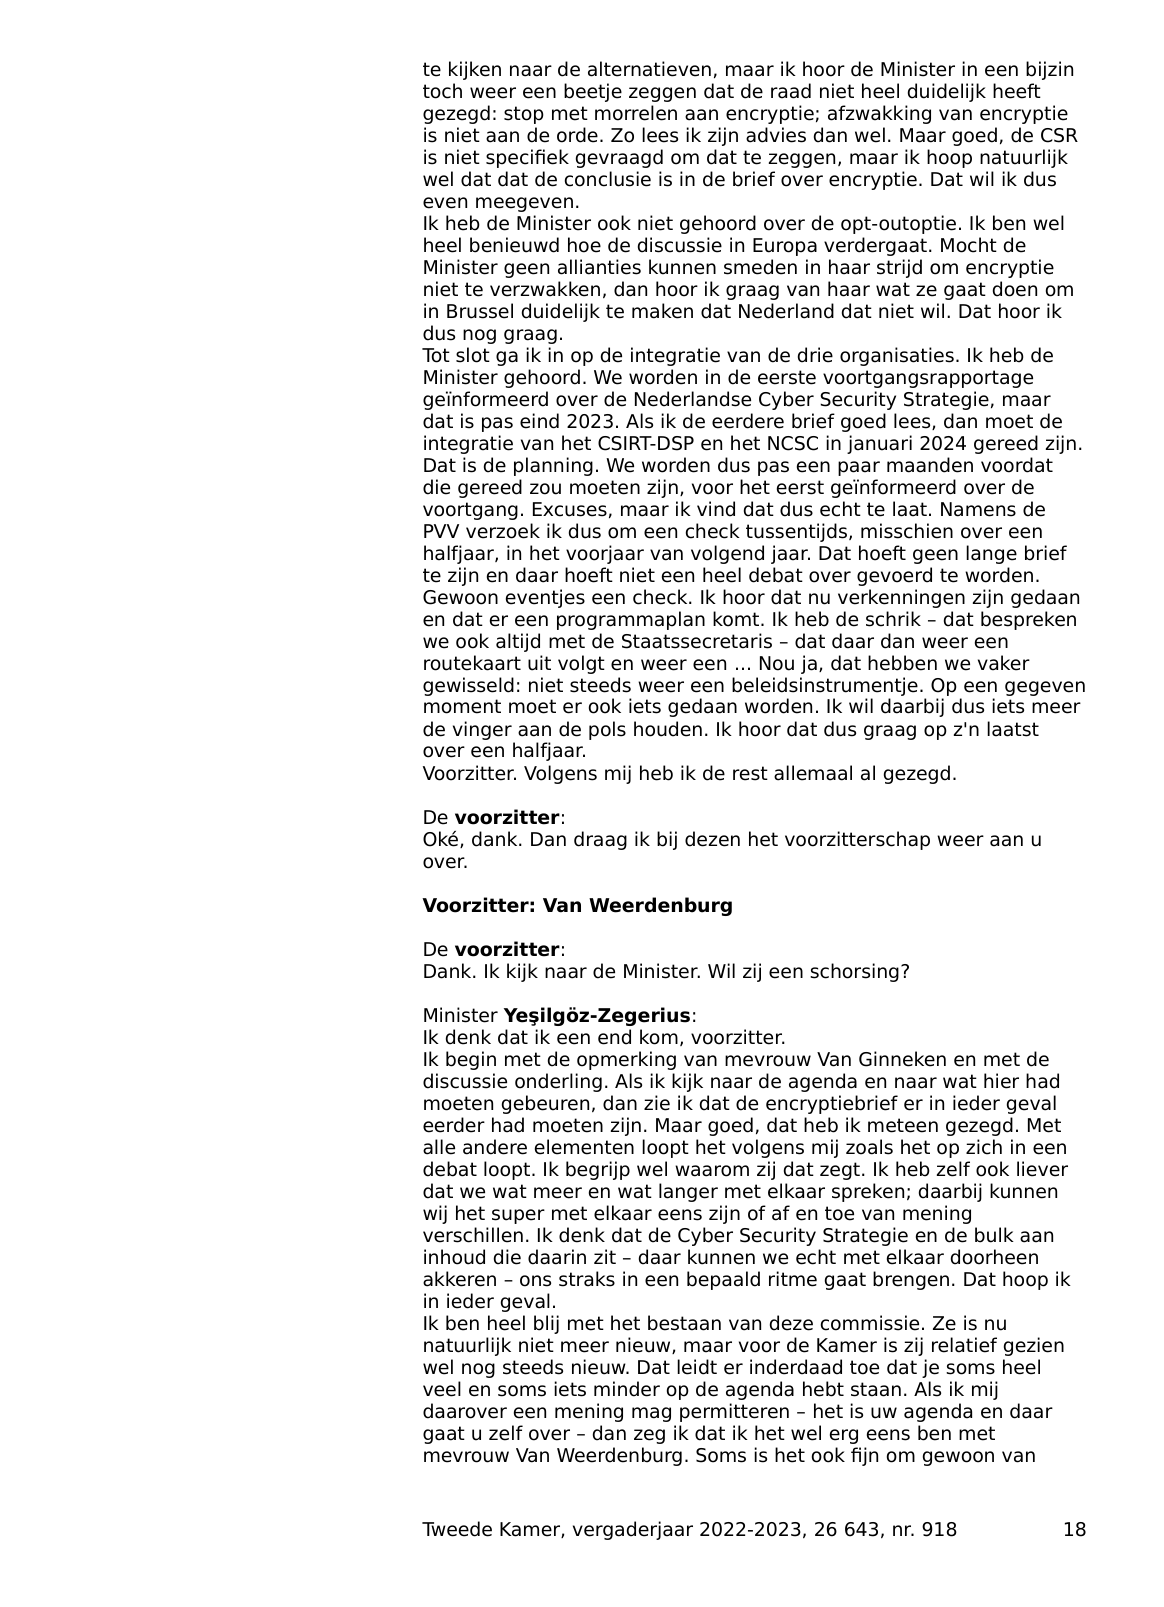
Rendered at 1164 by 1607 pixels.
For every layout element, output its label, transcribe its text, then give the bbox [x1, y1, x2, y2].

text Voorzitter. Volgens mij heb ik de rest allemaal al gezegd. [422, 762, 1087, 784]
text Dank. Ik kijk naar de Minister. Wil zij een schorsing? [422, 961, 1087, 983]
subtitle Voorzitter: Van Weerdenburg [422, 895, 1087, 917]
text Tot slot ga ik in op de integratie van de drie organisaties. Ik heb de Minister gehoord. We worden in de eerste voortgangsrapportage geïnformeerd over de Nederlandse Cyber Security Strategie, maar dat is pas eind 2023. Als ik de eerdere brief goed lees, dan moet de integratie van het CSIRT-DSP en het NCSC in januari 2024 gereed zijn. Dat is de planning. We worden dus pas een paar maanden voordat die gereed zou moeten zijn, voor het eerst geïnformeerd over de voortgang. Excuses, maar ik vind dat dus echt te laat. Namens de PVV verzoek ik dus om een check tussentijds, misschien over een halfjaar, in het voorjaar van volgend jaar. Dat hoeft geen lange brief te zijn en daar hoeft niet een heel debat over gevoerd te worden. Gewoon eventjes een check. Ik hoor dat nu verkenningen zijn gedaan en dat er een programmaplan komt. Ik heb de schrik – dat bespreken we ook altijd met de Staatssecretaris – dat daar dan weer een routekaart uit volgt en weer een ... Nou ja, dat hebben we vaker gewisseld: niet steeds weer een beleidsinstrumentje. Op een gegeven moment moet er ook iets gedaan worden. Ik wil daarbij dus iets meer de vinger aan de pols houden. Ik hoor dat dus graag op z'n laatst over een halfjaar. [422, 345, 1087, 762]
text De voorzitter: [422, 807, 1087, 828]
text te kijken naar de alternatieven, maar ik hoor de Minister in een bijzin toch weer een beetje zeggen dat de raad niet heel duidelijk heeft gezegd: stop met morrelen aan encryptie; afzwakking van encryptie is niet aan de orde. Zo lees ik zijn advies dan wel. Maar goed, de CSR is niet specifiek gevraagd om dat te zeggen, maar ik hoop natuurlijk wel dat dat de conclusie is in de brief over encryptie. Dat wil ik dus even meegeven. [422, 59, 1087, 213]
text Ik denk dat ik een end kom, voorzitter. [422, 1027, 1087, 1049]
text De voorzitter: [422, 939, 1087, 961]
text Oké, dank. Dan draag ik bij dezen het voorzitterschap weer aan u over. [422, 828, 1087, 872]
text Ik heb de Minister ook niet gehoord over de opt-outoptie. Ik ben wel heel benieuwd hoe de discussie in Europa verdergaat. Mocht de Minister geen allianties kunnen smeden in haar strijd om encryptie niet te verzwakken, dan hoor ik graag van haar wat ze gaat doen om in Brussel duidelijk te maken dat Nederland dat niet wil. Dat hoor ik dus nog graag. [422, 213, 1087, 345]
text Ik ben heel blij met het bestaan van deze commissie. Ze is nu natuurlijk niet meer nieuw, maar voor de Kamer is zij relatief gezien wel nog steeds nieuw. Dat leidt er inderdaad toe dat je soms heel veel en soms iets minder op de agenda hebt staan. Als ik mij daarover een mening mag permitteren – het is uw agenda en daar gaat u zelf over – dan zeg ik dat ik het wel erg eens ben met mevrouw Van Weerdenburg. Soms is het ook fijn om gewoon van [422, 1313, 1087, 1467]
text Ik begin met de opmerking van mevrouw Van Ginneken en met de discussie onderling. Als ik kijk naar de agenda en naar wat hier had moeten gebeuren, dan zie ik dat de encryptiebrief er in ieder geval eerder had moeten zijn. Maar goed, dat heb ik meteen gezegd. Met alle andere elementen loopt het volgens mij zoals het op zich in een debat loopt. Ik begrijp wel waarom zij dat zegt. Ik heb zelf ook liever dat we wat meer en wat langer met elkaar spreken; daarbij kunnen wij het super met elkaar eens zijn of af en toe van mening verschillen. Ik denk dat de Cyber Security Strategie en de bulk aan inhoud die daarin zit – daar kunnen we echt met elkaar doorheen akkeren – ons straks in een bepaald ritme gaat brengen. Dat hoop ik in ieder geval. [422, 1049, 1087, 1313]
text Minister Yeşilgöz-Zegerius: [422, 1005, 1087, 1027]
